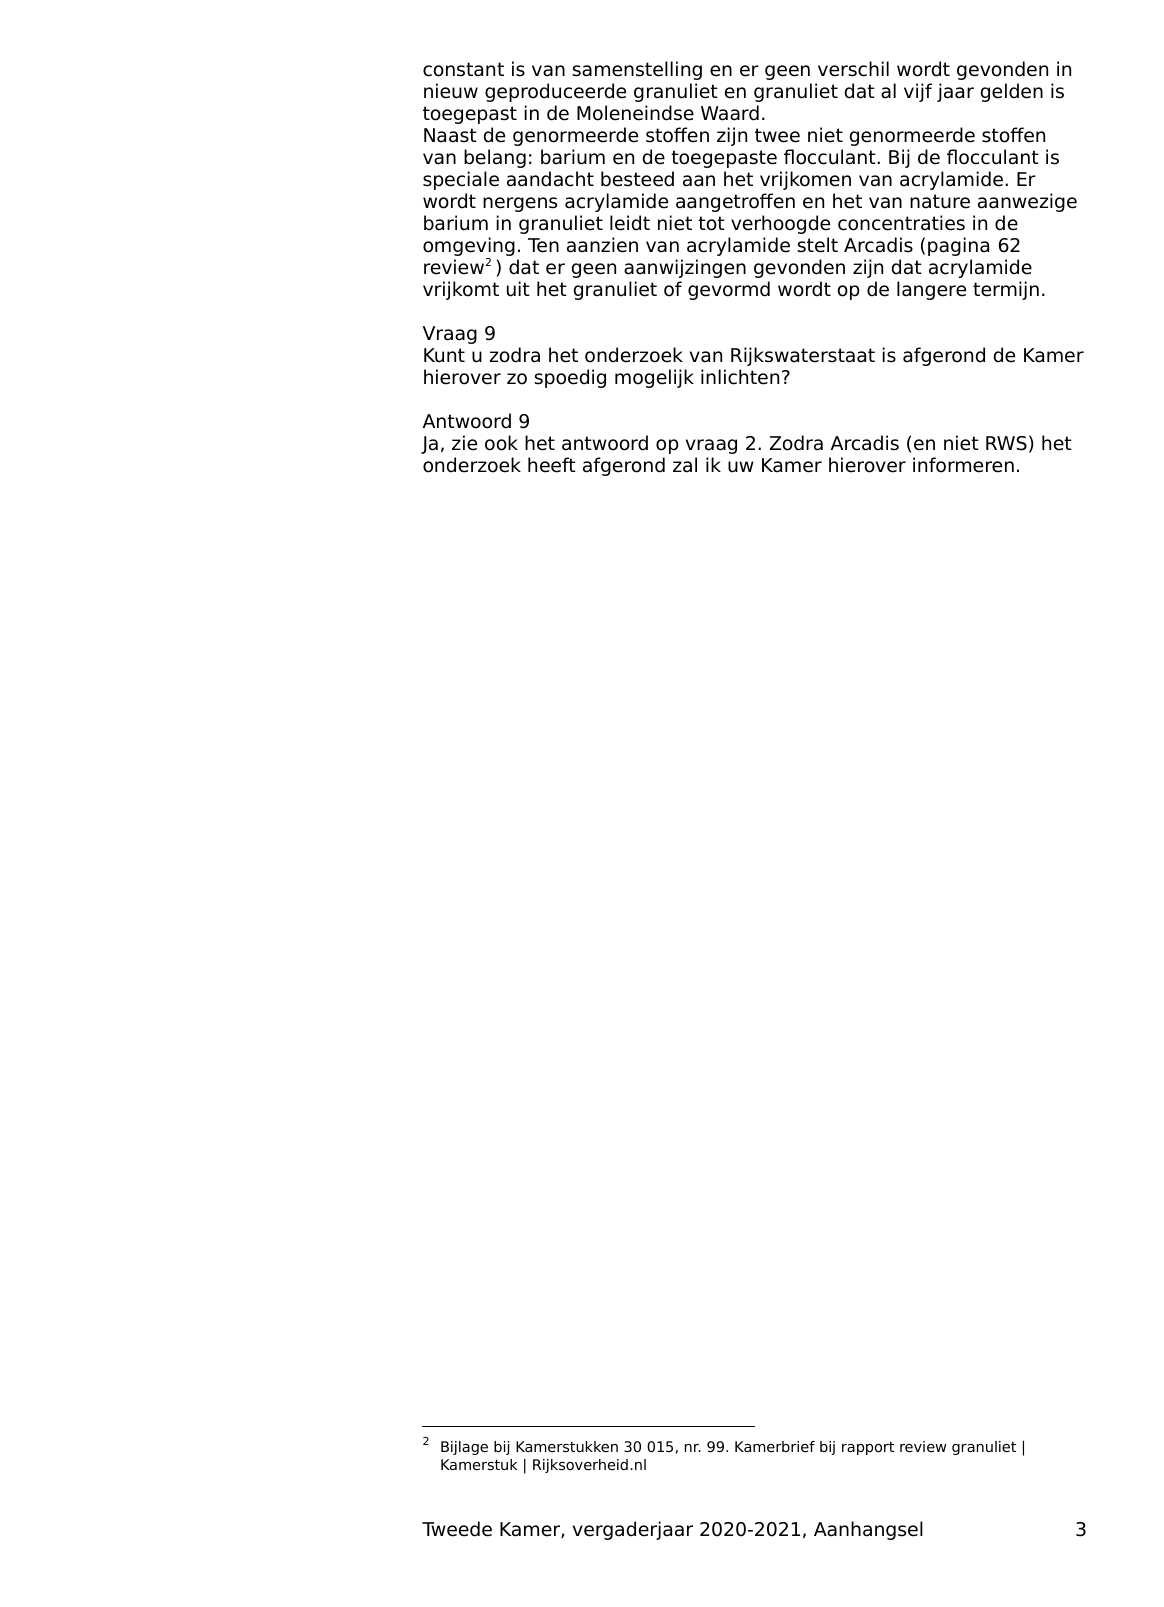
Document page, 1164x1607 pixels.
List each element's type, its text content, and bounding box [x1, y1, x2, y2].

text Kunt u zodra het onderzoek van Rijkswaterstaat is afgerond de Kamer hierover zo spoedig mogelijk inlichten? [422, 345, 1087, 389]
text Bijlage bij Kamerstukken 30 015, nr. 99. Kamerbrief bij rapport review granuliet | Kamerstuk | Rijksoverheid.nl [422, 1435, 1087, 1474]
text Antwoord 9 [422, 411, 1087, 433]
text Vraag 9 [422, 323, 1087, 345]
text constant is van samenstelling en er geen verschil wordt gevonden in nieuw geproduceerde granuliet en granuliet dat al vijf jaar gelden is toegepast in de Moleneindse Waard. [422, 59, 1087, 125]
text Naast de genormeerde stoffen zijn twee niet genormeerde stoffen van belang: barium en de toegepaste flocculant. Bij de flocculant is speciale aandacht besteed aan het vrijkomen van acrylamide. Er wordt nergens acrylamide aangetroffen en het van nature aanwezige barium in granuliet leidt niet tot verhoogde concentraties in de omgeving. Ten aanzien van acrylamide stelt Arcadis (pagina 62 review) dat er geen aanwijzingen gevonden zijn dat acrylamide vrijkomt uit het granuliet of gevormd wordt op de langere termijn. [422, 125, 1087, 301]
text Ja, zie ook het antwoord op vraag 2. Zodra Arcadis (en niet RWS) het onderzoek heeft afgerond zal ik uw Kamer hierover informeren. [422, 433, 1087, 477]
